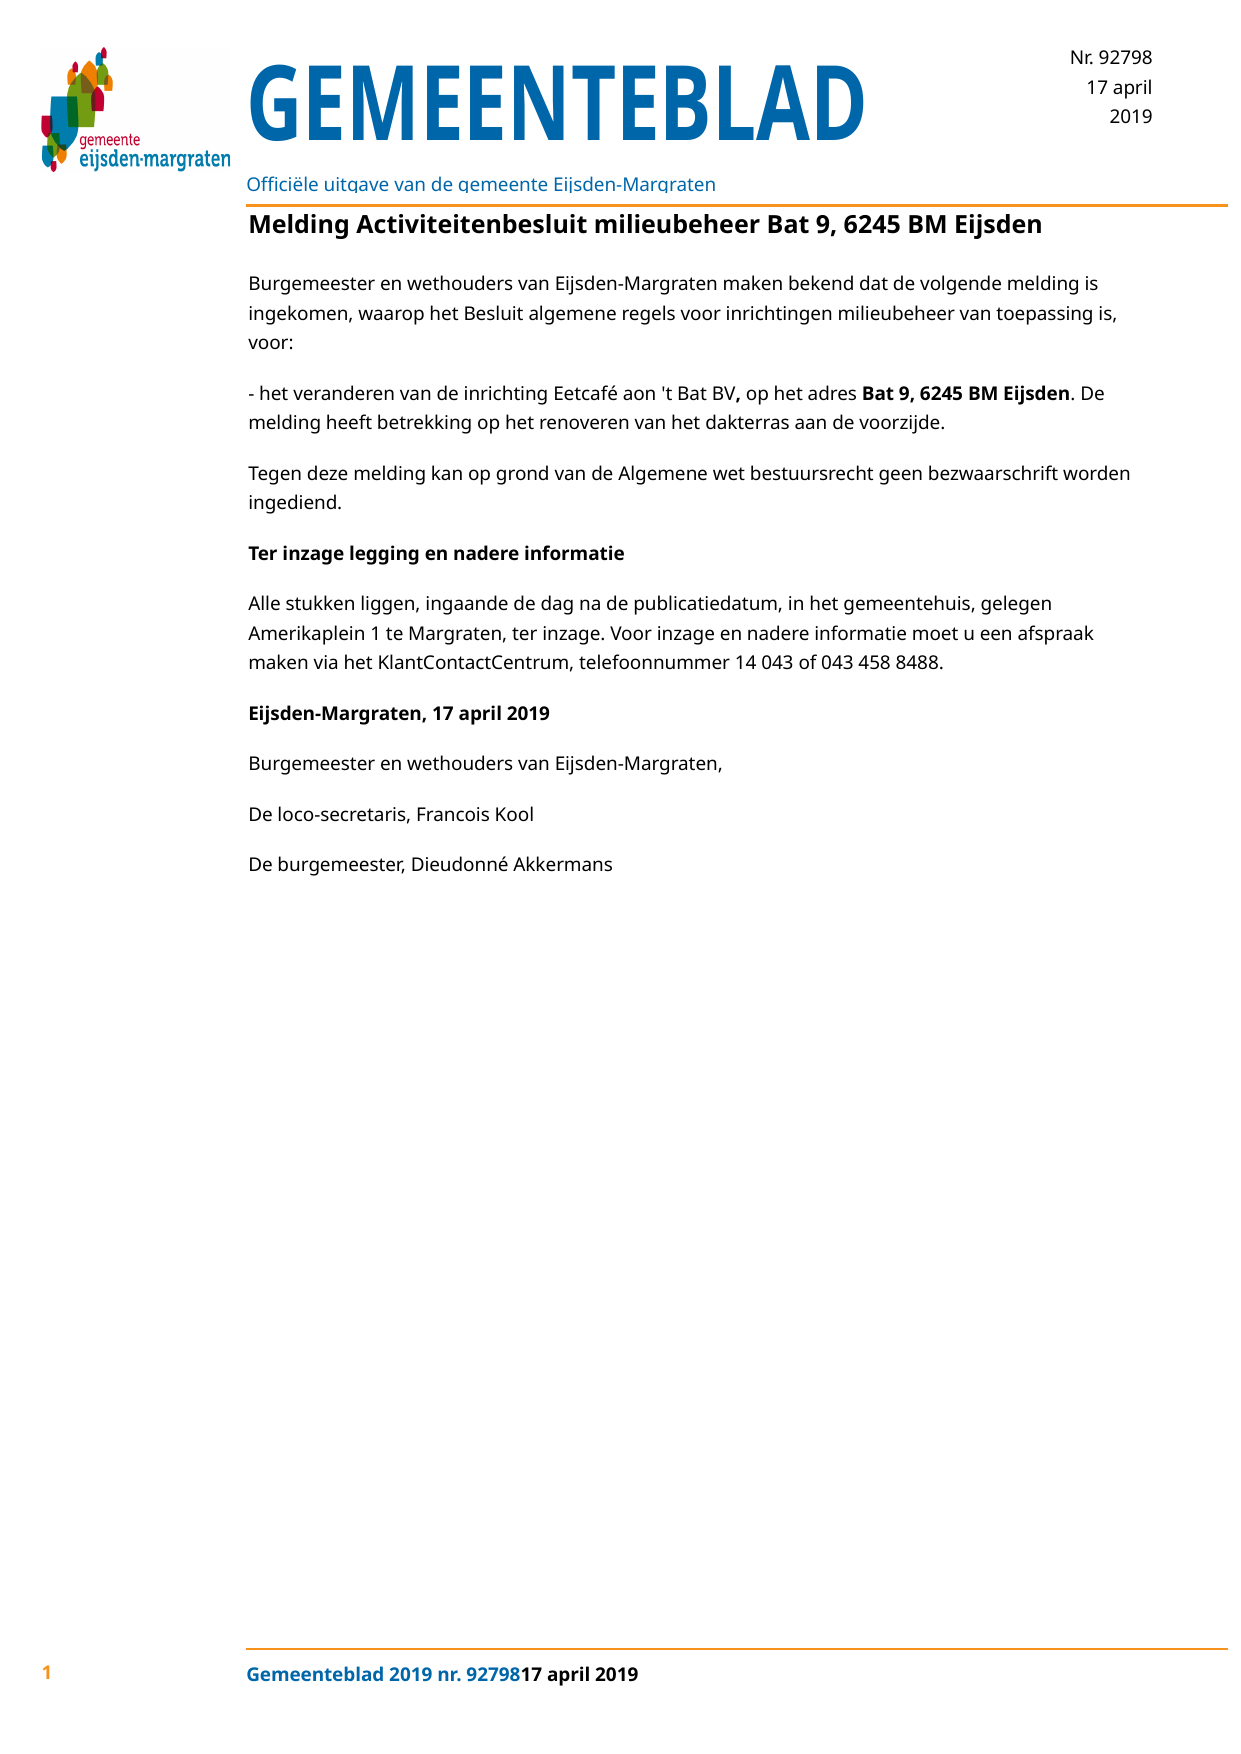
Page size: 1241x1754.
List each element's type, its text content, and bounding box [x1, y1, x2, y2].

text Ter inzage legging en nadere informatie [248, 540, 1152, 566]
text Tegen deze melding kan op grond van de Algemene wet bestuursrecht geen bezwaarschrift worden ingediend. [248, 460, 1152, 515]
text Burgemeester en wethouders van Eijsden-Margraten maken bekend dat de volgende melding is ingekomen, waarop het Besluit algemene regels voor inrichtingen milieubeheer van toepassing is, voor: [248, 270, 1152, 355]
text De burgemeester, Dieudonné Akkermans [248, 851, 1152, 877]
text De loco-secretaris, Francois Kool [248, 801, 1152, 826]
text Melding Activiteitenbesluit milieubeheer Bat 9, 6245 BM Eijsden [248, 207, 1152, 241]
text Eijsden-Margraten, 17 april 2019 [248, 700, 1152, 726]
picture [41, 47, 231, 172]
text Alle stukken liggen, ingaande de dag na de publicatiedatum, in het gemeentehuis, gelegen Amerikaplein 1 te Margraten, ter inzage. Voor inzage en nadere informatie moet u een afspraak maken via het KlantContactCentrum, telefoonnummer 14 043 of 043 458 8488. [248, 590, 1152, 675]
text Burgemeester en wethouders van Eijsden-Margraten, [248, 750, 1152, 776]
text - het veranderen van de inrichting Eetcafé aon 't Bat BV, op het adres Bat 9, 6245 BM Eijsden. De melding heeft betrekking op het renoveren van het dakterras aan de voorzijde. [248, 380, 1152, 435]
